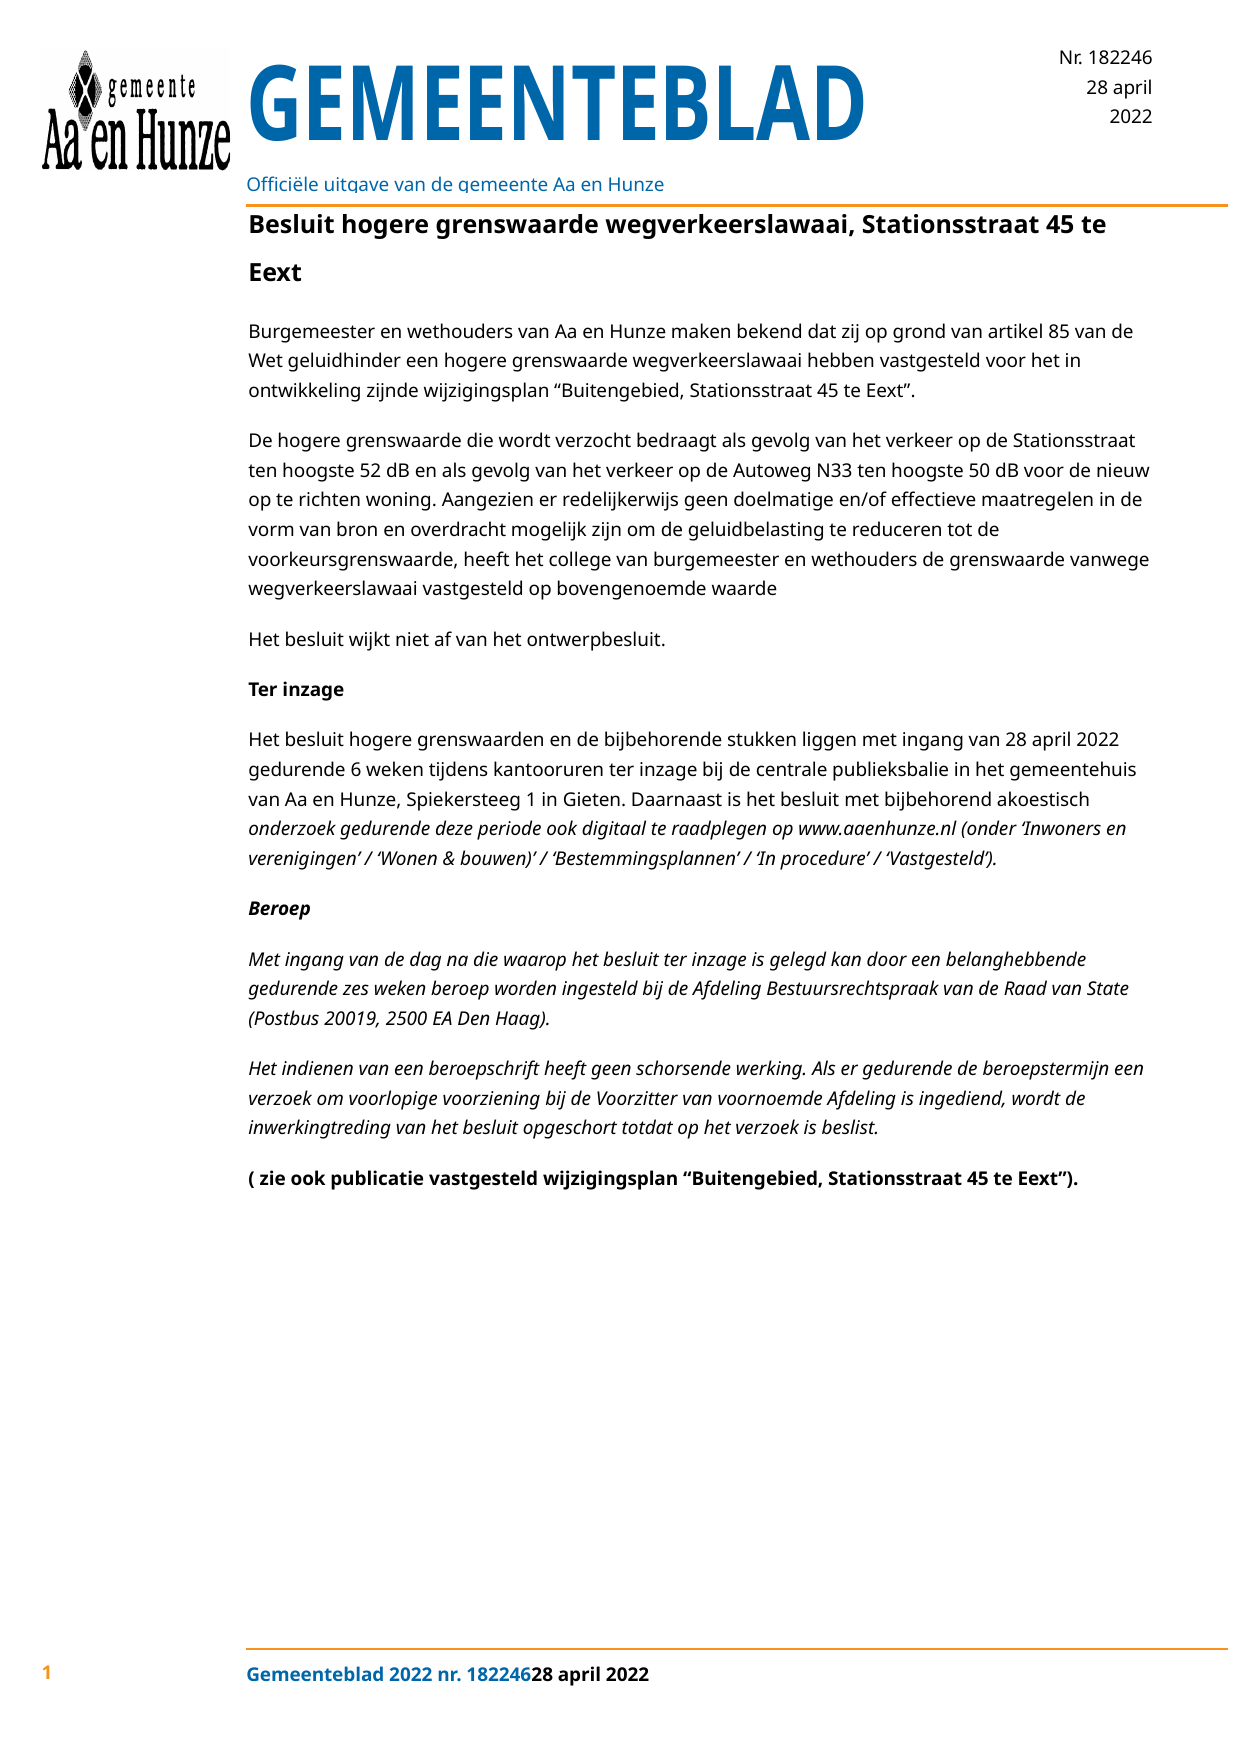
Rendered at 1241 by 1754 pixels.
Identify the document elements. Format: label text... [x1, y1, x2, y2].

text Beroep [248, 895, 1152, 921]
text Het indienen van een beroepschrift heeft geen schorsende werking. Als er gedurende de beroepstermijn een verzoek om voorlopige voorziening bij de Voorzitter van voornoemde Afdeling is ingediend, wordt de inwerkingtreding van het besluit opgeschort totdat op het verzoek is beslist. [248, 1055, 1152, 1140]
text Met ingang van de dag na die waarop het besluit ter inzage is gelegd kan door een belanghebbende gedurende zes weken beroep worden ingesteld bij de Afdeling Bestuursrechtspraak van de Raad van State (Postbus 20019, 2500 EA Den Haag). [248, 946, 1152, 1031]
text Het besluit hogere grenswaarden en de bijbehorende stukken liggen met ingang van 28 april 2022 gedurende 6 weken tijdens kantooruren ter inzage bij de centrale publieksbalie in het gemeentehuis van Aa en Hunze, Spiekersteeg 1 in Gieten. Daarnaast is het besluit met bijbehorend akoestisch onderzoek gedurende deze periode ook digitaal te raadplegen op www.aaenhunze.nl (onder ‘Inwoners en verenigingen’ / ‘Wonen & bouwen)’ / ‘Bestemmingsplannen’ / ‘In procedure’ / ‘Vastgesteld’). [248, 727, 1152, 871]
text Ter inzage [248, 676, 1152, 702]
text ( zie ook publicatie vastgesteld wijzigingsplan “Buitengebied, Stationsstraat 45 te Eext”). [248, 1165, 1152, 1191]
text Het besluit wijkt niet af van het ontwerpbesluit. [248, 626, 1152, 652]
text Burgemeester en wethouders van Aa en Hunze maken bekend dat zij op grond van artikel 85 van de Wet geluidhinder een hogere grenswaarde wegverkeerslawaai hebben vastgesteld voor het in ontwikkeling zijnde wijzigingsplan “Buitengebied, Stationsstraat 45 te Eext”. [248, 318, 1152, 403]
text Besluit hogere grenswaarde wegverkeerslawaai, Stationsstraat 45 te Eext [248, 207, 1152, 288]
text De hogere grenswaarde die wordt verzocht bedraagt als gevolg van het verkeer op de Stationsstraat ten hoogste 52 dB en als gevolg van het verkeer op de Autoweg N33 ten hoogste 50 dB voor de nieuw op te richten woning. Aangezien er redelijkerwijs geen doelmatige en/of effectieve maatregelen in de vorm van bron en overdracht mogelijk zijn om de geluidbelasting te reduceren tot de voorkeursgrenswaarde, heeft het college van burgemeester en wethouders de grenswaarde vanwege wegverkeerslawaai vastgesteld op bovengenoemde waarde [248, 427, 1152, 601]
picture [41, 47, 231, 172]
